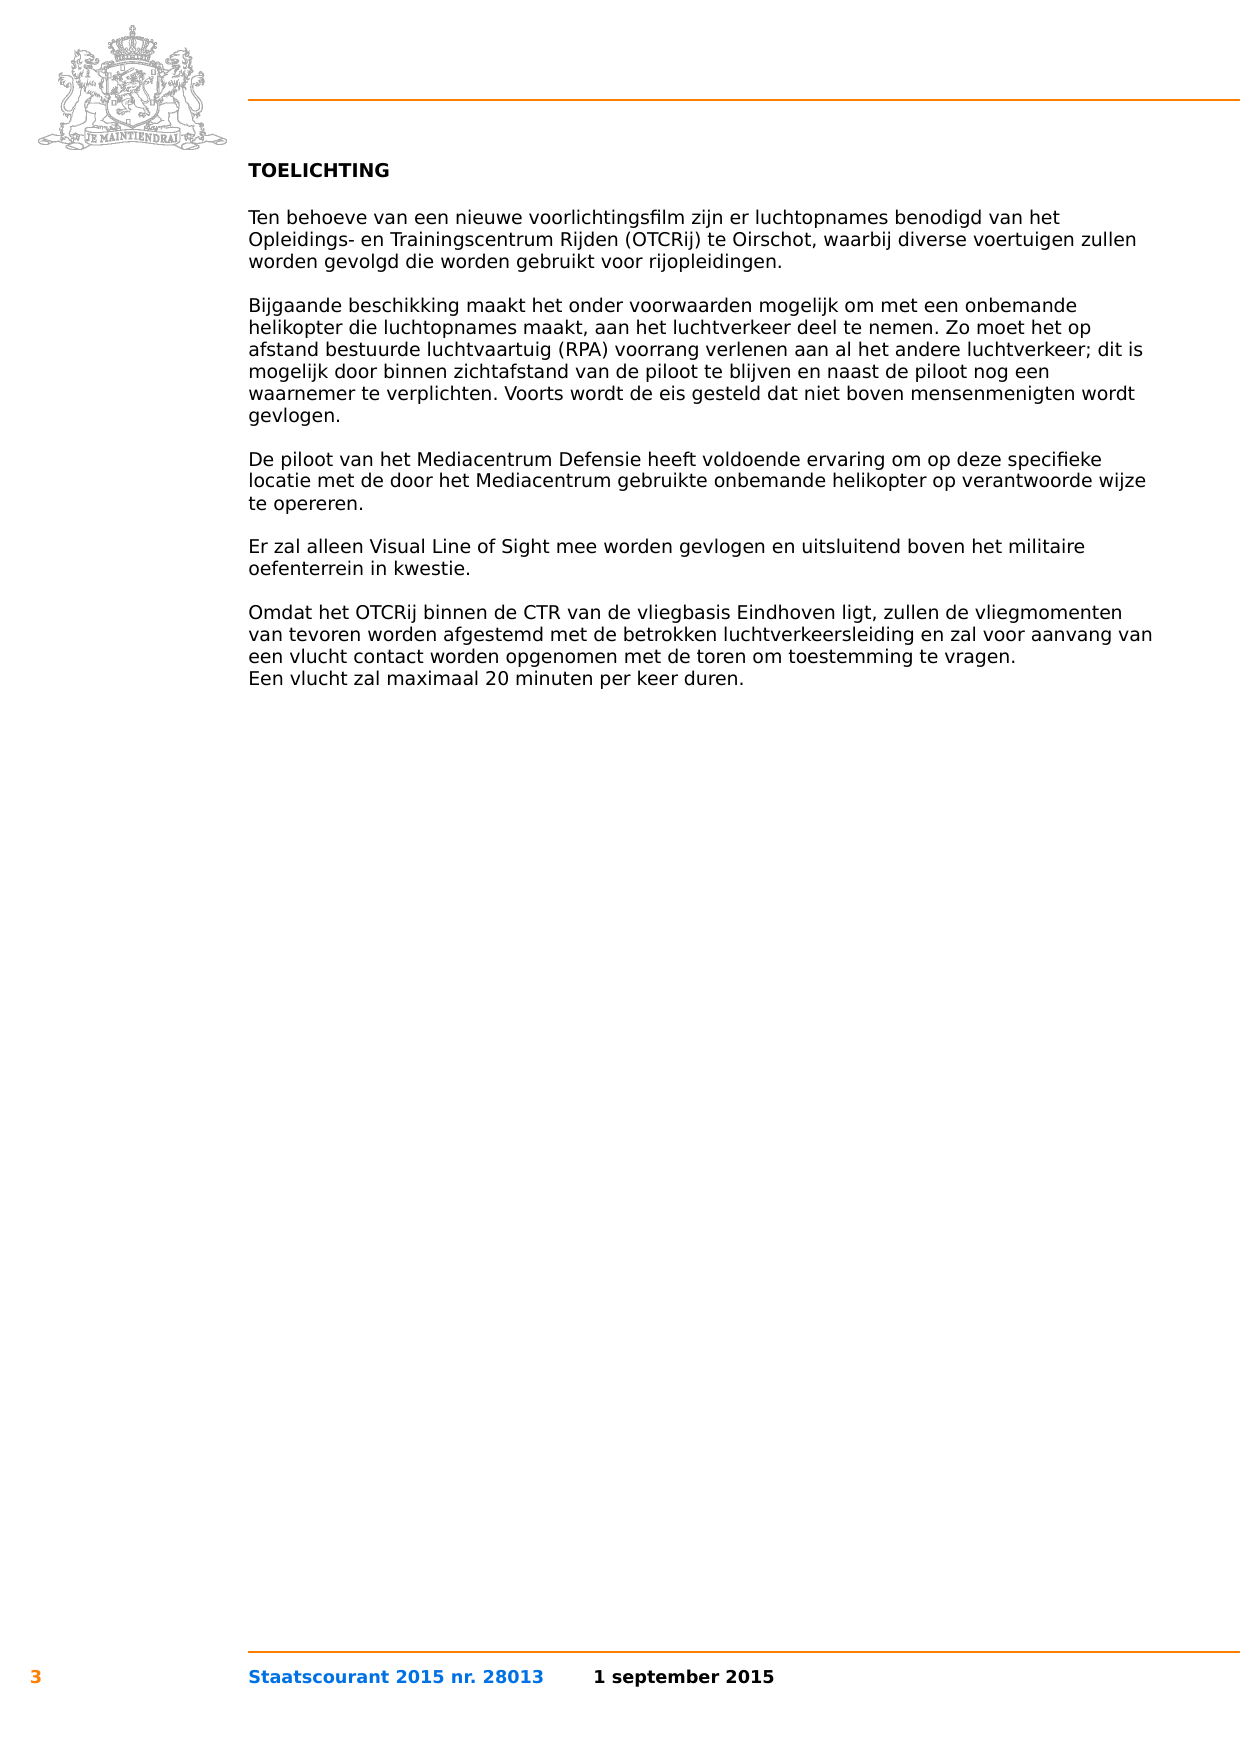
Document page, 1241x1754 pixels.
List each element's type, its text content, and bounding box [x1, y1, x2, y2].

text De piloot van het Mediacentrum Defensie heeft voldoende ervaring om op deze specifieke locatie met de door het Mediacentrum gebruikte onbemande helikopter op verantwoorde wijze te opereren. [248, 448, 1163, 514]
picture [38, 25, 227, 150]
text Een vlucht zal maximaal 20 minuten per keer duren. [248, 668, 1163, 690]
text Bijgaande beschikking maakt het onder voorwaarden mogelijk om met een onbemande helikopter die luchtopnames maakt, aan het luchtverkeer deel te nemen. Zo moet het op afstand bestuurde luchtvaartuig (RPA) voorrang verlenen aan al het andere luchtverkeer; dit is mogelijk door binnen zichtafstand van de piloot te blijven en naast de piloot nog een waarnemer te verplichten. Voorts wordt de eis gesteld dat niet boven mensenmenigten wordt gevlogen. [248, 295, 1163, 427]
subtitle TOELICHTING [248, 160, 1163, 182]
text Er zal alleen Visual Line of Sight mee worden gevlogen en uitsluitend boven het militaire oefenterrein in kwestie. [248, 536, 1163, 580]
text Omdat het OTCRij binnen de CTR van de vliegbasis Eindhoven ligt, zullen de vliegmomenten van tevoren worden afgestemd met de betrokken luchtverkeersleiding en zal voor aanvang van een vlucht contact worden opgenomen met de toren om toestemming te vragen. [248, 602, 1163, 668]
text Ten behoeve van een nieuwe voorlichtingsfilm zijn er luchtopnames benodigd van het Opleidings- en Trainingscentrum Rijden (OTCRij) te Oirschot, waarbij diverse voertuigen zullen worden gevolgd die worden gebruikt voor rijopleidingen. [248, 207, 1163, 273]
